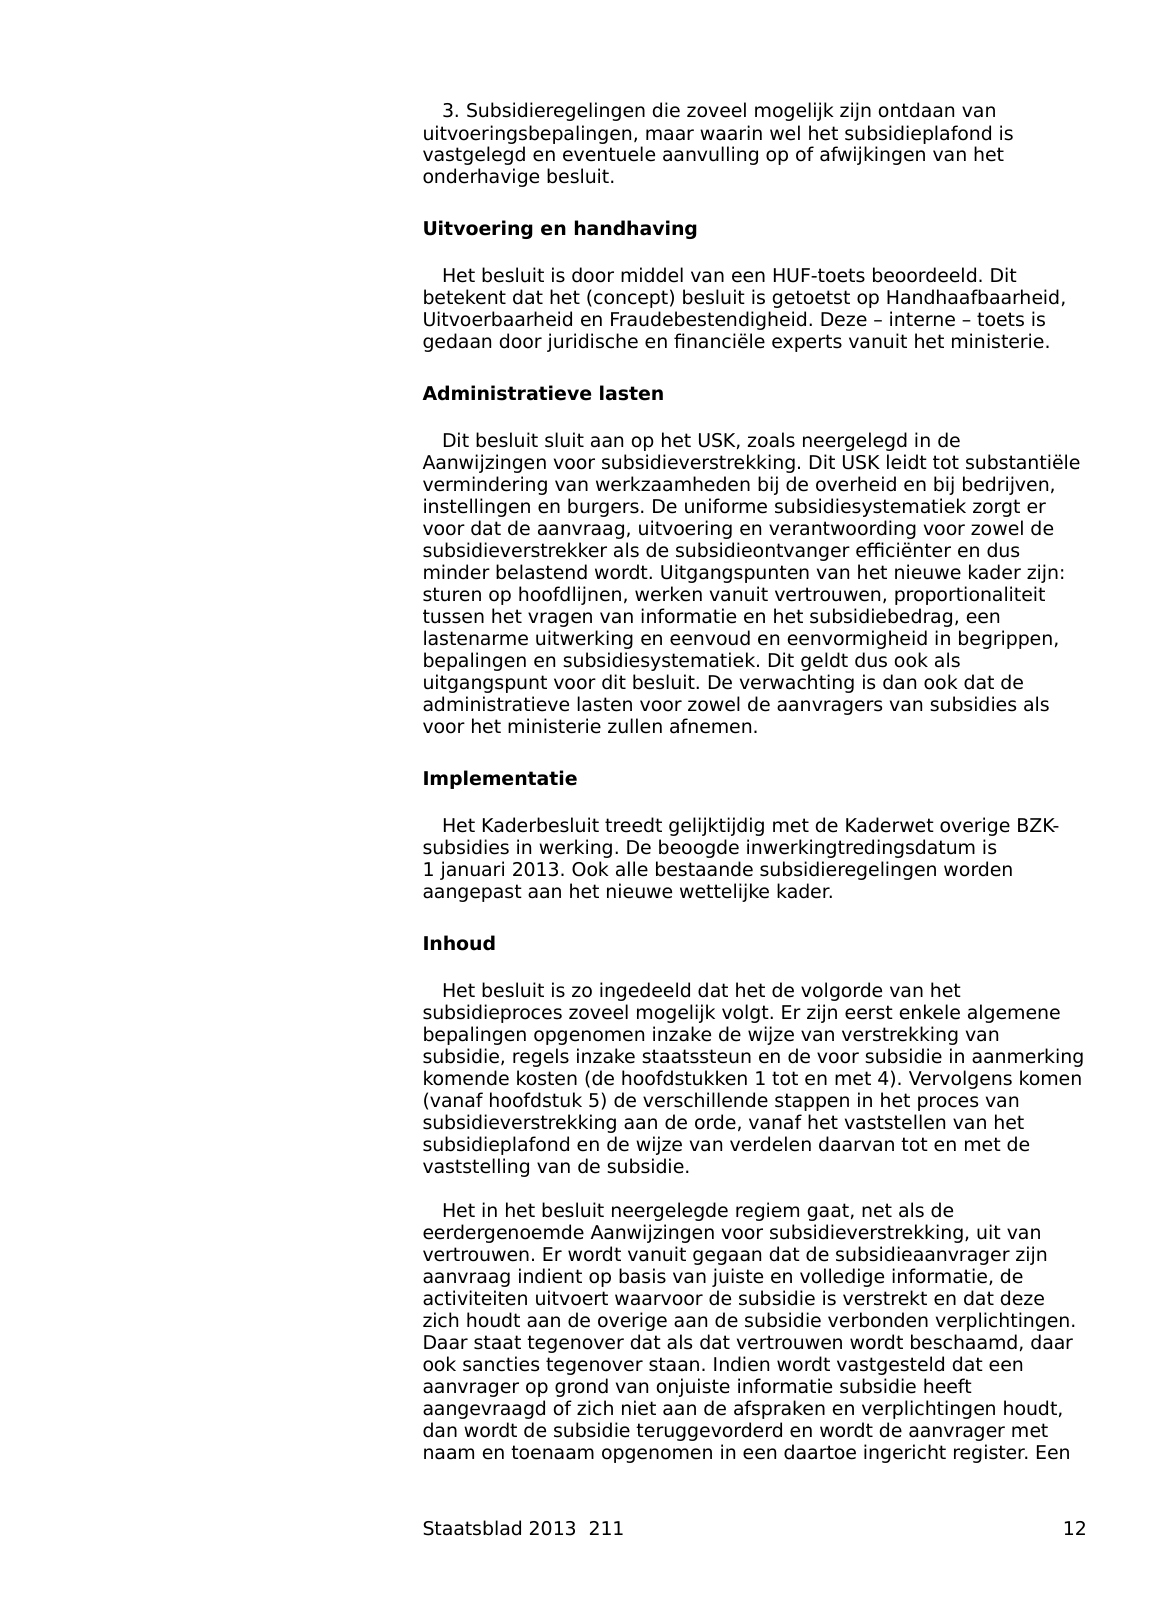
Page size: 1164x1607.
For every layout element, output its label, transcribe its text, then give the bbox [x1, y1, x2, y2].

subtitle Administratieve lasten [422, 383, 1087, 405]
subtitle Uitvoering en handhaving [422, 218, 1087, 240]
text Het Kaderbesluit treedt gelijktijdig met de Kaderwet overige BZK-subsidies in werking. De beoogde inwerkingtredingsdatum is 1 januari 2013. Ook alle bestaande subsidieregelingen worden aangepast aan het nieuwe wettelijke kader. [422, 815, 1087, 903]
subtitle Inhoud [422, 933, 1087, 955]
text 3. Subsidieregelingen die zoveel mogelijk zijn ontdaan van uitvoeringsbepalingen, maar waarin wel het subsidieplafond is vastgelegd en eventuele aanvulling op of afwijkingen van het onderhavige besluit. [422, 100, 1087, 188]
subtitle Implementatie [422, 768, 1087, 790]
text Het besluit is door middel van een HUF-toets beoordeeld. Dit betekent dat het (concept) besluit is getoetst op Handhaafbaarheid, Uitvoerbaarheid en Fraudebestendigheid. Deze – interne – toets is gedaan door juridische en financiële experts vanuit het ministerie. [422, 265, 1087, 353]
text Dit besluit sluit aan op het USK, zoals neergelegd in de Aanwijzingen voor subsidieverstrekking. Dit USK leidt tot substantiële vermindering van werkzaamheden bij de overheid en bij bedrijven, instellingen en burgers. De uniforme subsidiesystematiek zorgt er voor dat de aanvraag, uitvoering en verantwoording voor zowel de subsidieverstrekker als de subsidieontvanger efficiënter en dus minder belastend wordt. Uitgangspunten van het nieuwe kader zijn: sturen op hoofdlijnen, werken vanuit vertrouwen, proportionaliteit tussen het vragen van informatie en het subsidiebedrag, een lastenarme uitwerking en eenvoud en eenvormigheid in begrippen, bepalingen en subsidiesystematiek. Dit geldt dus ook als uitgangspunt voor dit besluit. De verwachting is dan ook dat de administratieve lasten voor zowel de aanvragers van subsidies als voor het ministerie zullen afnemen. [422, 430, 1087, 738]
text Het besluit is zo ingedeeld dat het de volgorde van het subsidieproces zoveel mogelijk volgt. Er zijn eerst enkele algemene bepalingen opgenomen inzake de wijze van verstrekking van subsidie, regels inzake staatssteun en de voor subsidie in aanmerking komende kosten (de hoofdstukken 1 tot en met 4). Vervolgens komen (vanaf hoofdstuk 5) de verschillende stappen in het proces van subsidieverstrekking aan de orde, vanaf het vaststellen van het subsidieplafond en de wijze van verdelen daarvan tot en met de vaststelling van de subsidie. [422, 980, 1087, 1178]
text Het in het besluit neergelegde regiem gaat, net als de eerdergenoemde Aanwijzingen voor subsidieverstrekking, uit van vertrouwen. Er wordt vanuit gegaan dat de subsidieaanvrager zijn aanvraag indient op basis van juiste en volledige informatie, de activiteiten uitvoert waarvoor de subsidie is verstrekt en dat deze zich houdt aan de overige aan de subsidie verbonden verplichtingen. Daar staat tegenover dat als dat vertrouwen wordt beschaamd, daar ook sancties tegenover staan. Indien wordt vastgesteld dat een aanvrager op grond van onjuiste informatie subsidie heeft aangevraagd of zich niet aan de afspraken en verplichtingen houdt, dan wordt de subsidie teruggevorderd en wordt de aanvrager met naam en toenaam opgenomen in een daartoe ingericht register. Een [422, 1200, 1087, 1463]
